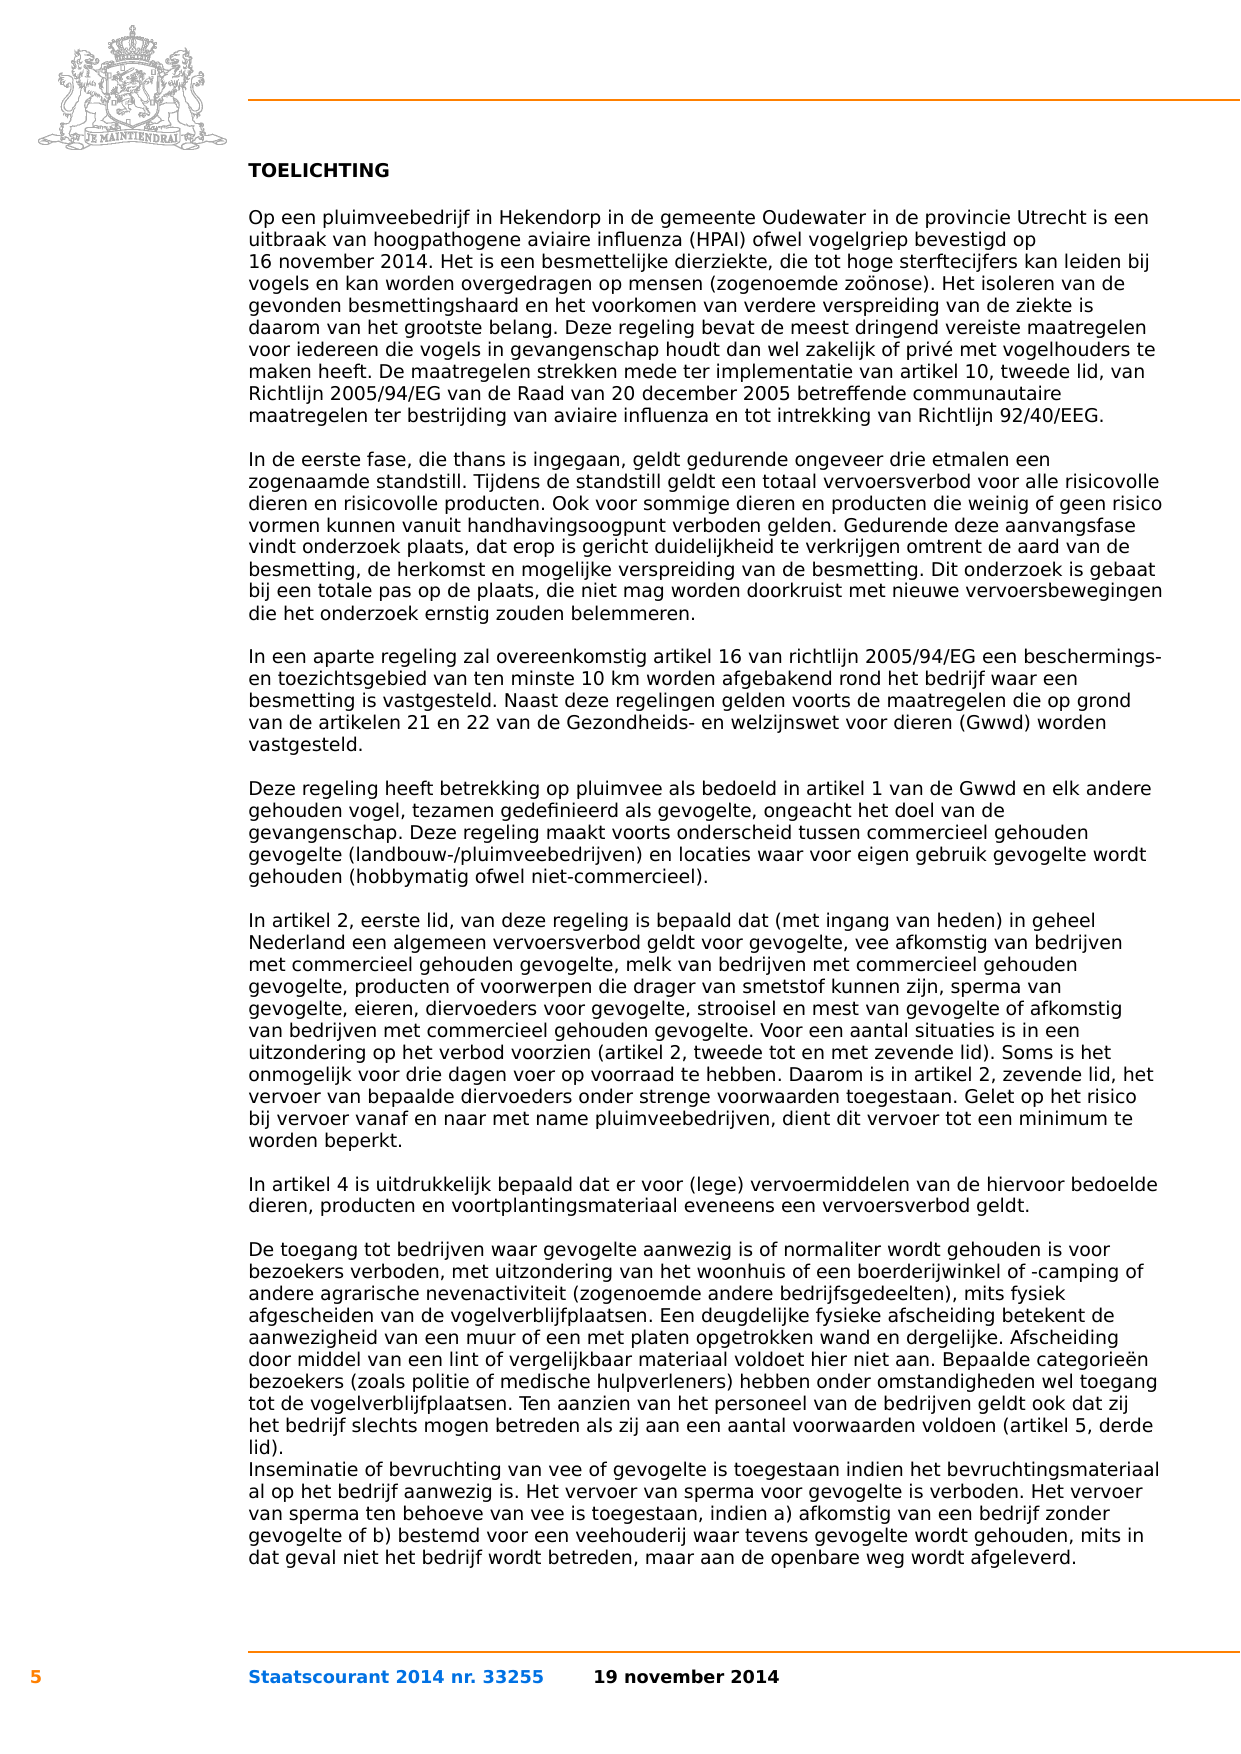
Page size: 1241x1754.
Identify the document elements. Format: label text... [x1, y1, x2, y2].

subtitle TOELICHTING [248, 160, 1163, 182]
text In een aparte regeling zal overeenkomstig artikel 16 van richtlijn 2005/94/EG een beschermings- en toezichtsgebied van ten minste 10 km worden afgebakend rond het bedrijf waar een besmetting is vastgesteld. Naast deze regelingen gelden voorts de maatregelen die op grond van de artikelen 21 en 22 van de Gezondheids- en welzijnswet voor dieren (Gwwd) worden vastgesteld. [248, 646, 1163, 756]
text De toegang tot bedrijven waar gevogelte aanwezig is of normaliter wordt gehouden is voor bezoekers verboden, met uitzondering van het woonhuis of een boerderijwinkel of -camping of andere agrarische nevenactiviteit (zogenoemde andere bedrijfsgedeelten), mits fysiek afgescheiden van de vogelverblijfplaatsen. Een deugdelijke fysieke afscheiding betekent de aanwezigheid van een muur of een met platen opgetrokken wand en dergelijke. Afscheiding door middel van een lint of vergelijkbaar materiaal voldoet hier niet aan. Bepaalde categorieën bezoekers (zoals politie of medische hulpverleners) hebben onder omstandigheden wel toegang tot de vogelverblijfplaatsen. Ten aanzien van het personeel van de bedrijven geldt ook dat zij het bedrijf slechts mogen betreden als zij aan een aantal voorwaarden voldoen (artikel 5, derde lid). [248, 1239, 1163, 1459]
text Inseminatie of bevruchting van vee of gevogelte is toegestaan indien het bevruchtingsmateriaal al op het bedrijf aanwezig is. Het vervoer van sperma voor gevogelte is verboden. Het vervoer van sperma ten behoeve van vee is toegestaan, indien a) afkomstig van een bedrijf zonder gevogelte of b) bestemd voor een veehouderij waar tevens gevogelte wordt gehouden, mits in dat geval niet het bedrijf wordt betreden, maar aan de openbare weg wordt afgeleverd. [248, 1459, 1163, 1569]
picture [38, 25, 227, 150]
text Deze regeling heeft betrekking op pluimvee als bedoeld in artikel 1 van de Gwwd en elk andere gehouden vogel, tezamen gedefinieerd als gevogelte, ongeacht het doel van de gevangenschap. Deze regeling maakt voorts onderscheid tussen commercieel gehouden gevogelte (landbouw-/pluimveebedrijven) en locaties waar voor eigen gebruik gevogelte wordt gehouden (hobbymatig ofwel niet-commercieel). [248, 778, 1163, 888]
text In artikel 2, eerste lid, van deze regeling is bepaald dat (met ingang van heden) in geheel Nederland een algemeen vervoersverbod geldt voor gevogelte, vee afkomstig van bedrijven met commercieel gehouden gevogelte, melk van bedrijven met commercieel gehouden gevogelte, producten of voorwerpen die drager van smetstof kunnen zijn, sperma van gevogelte, eieren, diervoeders voor gevogelte, strooisel en mest van gevogelte of afkomstig van bedrijven met commercieel gehouden gevogelte. Voor een aantal situaties is in een uitzondering op het verbod voorzien (artikel 2, tweede tot en met zevende lid). Soms is het onmogelijk voor drie dagen voer op voorraad te hebben. Daarom is in artikel 2, zevende lid, het vervoer van bepaalde diervoeders onder strenge voorwaarden toegestaan. Gelet op het risico bij vervoer vanaf en naar met name pluimveebedrijven, dient dit vervoer tot een minimum te worden beperkt. [248, 910, 1163, 1152]
text In de eerste fase, die thans is ingegaan, geldt gedurende ongeveer drie etmalen een zogenaamde standstill. Tijdens de standstill geldt een totaal vervoersverbod voor alle risicovolle dieren en risicovolle producten. Ook voor sommige dieren en producten die weinig of geen risico vormen kunnen vanuit handhavingsoogpunt verboden gelden. Gedurende deze aanvangsfase vindt onderzoek plaats, dat erop is gericht duidelijkheid te verkrijgen omtrent de aard van de besmetting, de herkomst en mogelijke verspreiding van de besmetting. Dit onderzoek is gebaat bij een totale pas op de plaats, die niet mag worden doorkruist met nieuwe vervoersbewegingen die het onderzoek ernstig zouden belemmeren. [248, 448, 1163, 624]
text In artikel 4 is uitdrukkelijk bepaald dat er voor (lege) vervoermiddelen van de hiervoor bedoelde dieren, producten en voortplantingsmateriaal eveneens een vervoersverbod geldt. [248, 1173, 1163, 1217]
text Op een pluimveebedrijf in Hekendorp in de gemeente Oudewater in de provincie Utrecht is een uitbraak van hoogpathogene aviaire influenza (HPAI) ofwel vogelgriep bevestigd op 16 november 2014. Het is een besmettelijke dierziekte, die tot hoge sterftecijfers kan leiden bij vogels en kan worden overgedragen op mensen (zogenoemde zoönose). Het isoleren van de gevonden besmettingshaard en het voorkomen van verdere verspreiding van de ziekte is daarom van het grootste belang. Deze regeling bevat de meest dringend vereiste maatregelen voor iedereen die vogels in gevangenschap houdt dan wel zakelijk of privé met vogelhouders te maken heeft. De maatregelen strekken mede ter implementatie van artikel 10, tweede lid, van Richtlijn 2005/94/EG van de Raad van 20 december 2005 betreffende communautaire maatregelen ter bestrijding van aviaire influenza en tot intrekking van Richtlijn 92/40/EEG. [248, 207, 1163, 427]
